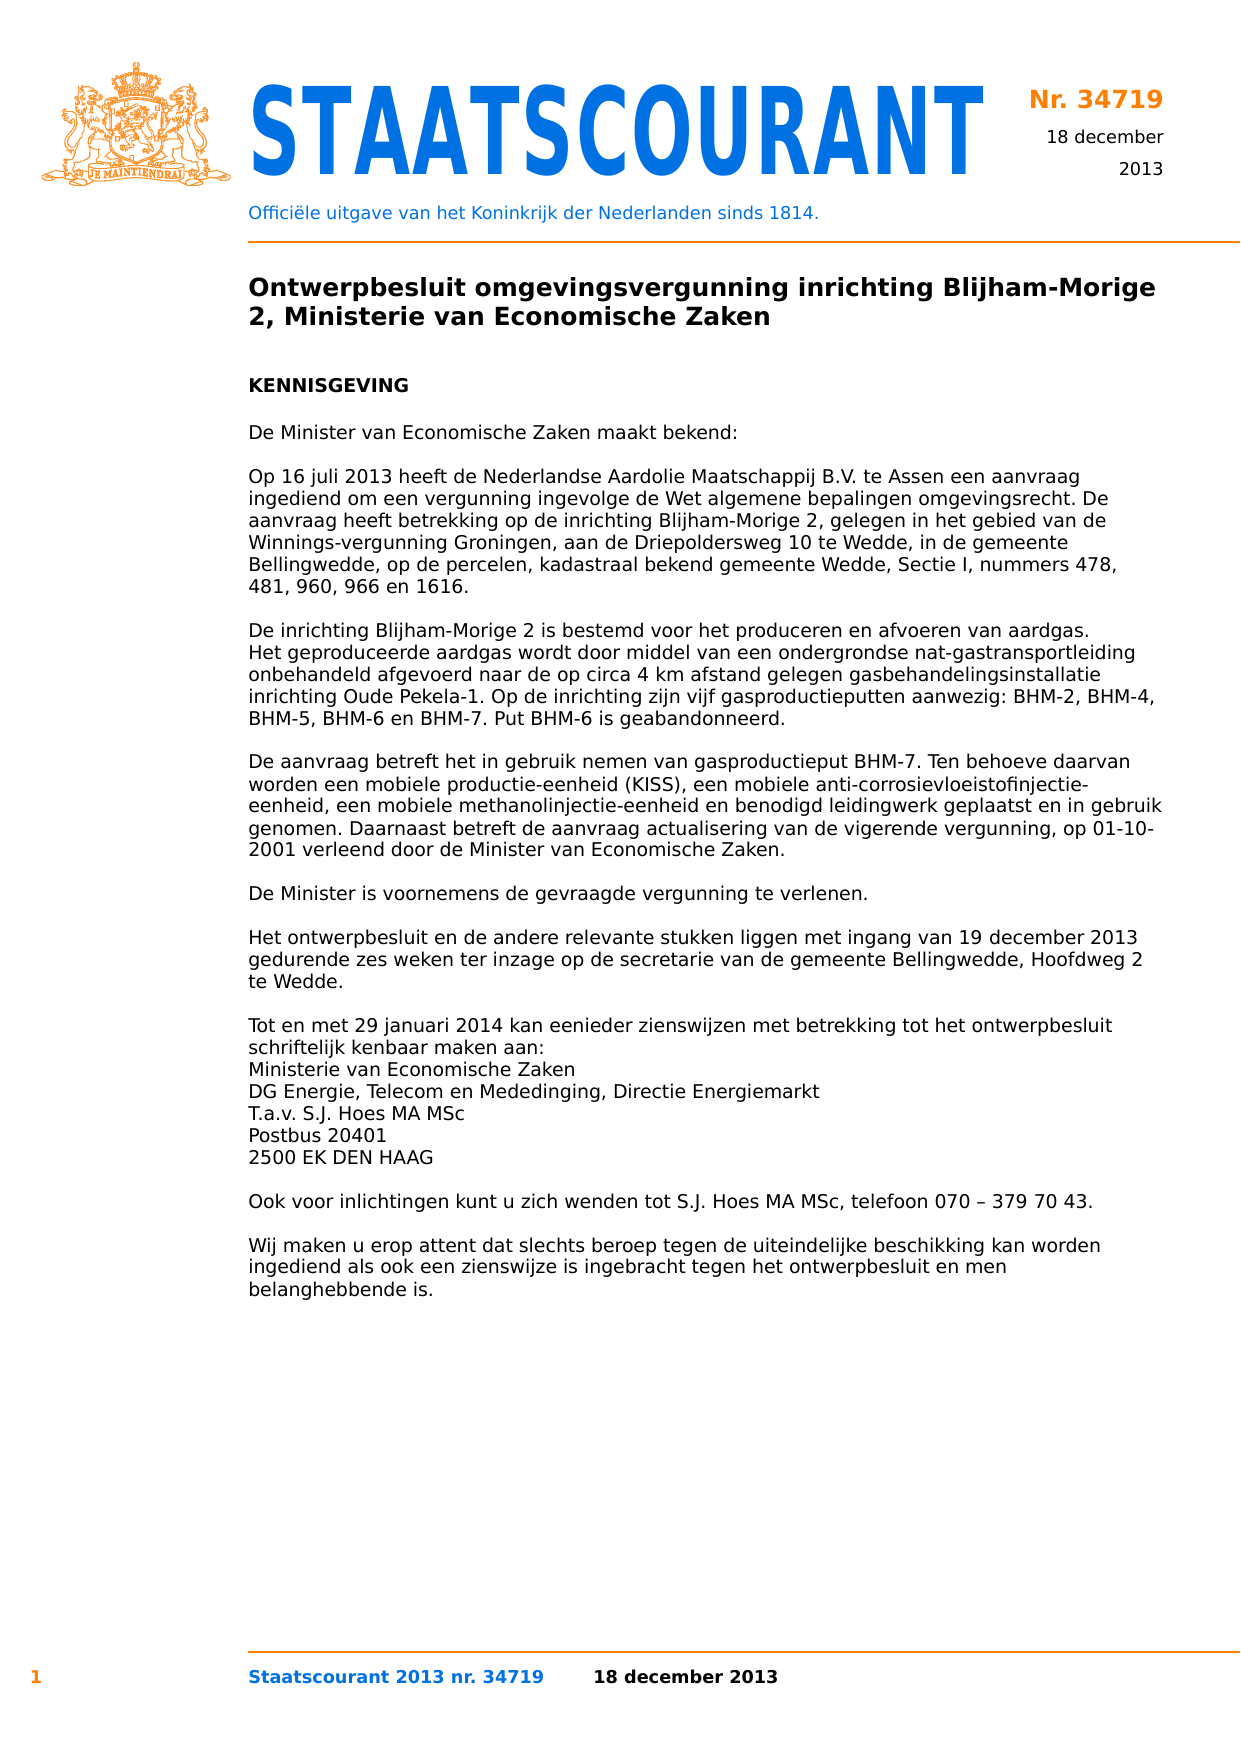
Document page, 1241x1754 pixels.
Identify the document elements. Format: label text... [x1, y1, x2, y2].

text Tot en met 29 januari 2014 kan eenieder zienswijzen met betrekking tot het ontwerpbesluit schriftelijk kenbaar maken aan: [248, 1015, 1163, 1059]
text Op 16 juli 2013 heeft de Nederlandse Aardolie Maatschappij B.V. te Assen een aanvraag ingediend om een vergunning ingevolge de Wet algemene bepalingen omgevingsrecht. De aanvraag heeft betrekking op de inrichting Blijham-Morige 2, gelegen in het gebied van de Winnings-vergunning Groningen, aan de Driepoldersweg 10 te Wedde, in de gemeente Bellingwedde, op de percelen, kadastraal bekend gemeente Wedde, Sectie I, nummers 478, 481, 960, 966 en 1616. [248, 466, 1163, 598]
text Het ontwerpbesluit en de andere relevante stukken liggen met ingang van 19 december 2013 gedurende zes weken ter inzage op de secretarie van de gemeente Bellingwedde, Hoofdweg 2 te Wedde. [248, 927, 1163, 993]
table_cell 2013 [998, 153, 1240, 203]
text 2500 EK DEN HAAG [248, 1147, 1163, 1169]
text Ministerie van Economische Zaken [248, 1059, 1163, 1081]
subtitle Ontwerpbesluit omgevingsvergunning inrichting Blijham-Morige 2, Ministerie van Economische Zaken [248, 273, 1163, 331]
text De inrichting Blijham-Morige 2 is bestemd voor het produceren en afvoeren van aardgas. [248, 620, 1163, 642]
table_header STAATSCOURANT [248, 62, 998, 203]
text Wij maken u erop attent dat slechts beroep tegen de uiteindelijke beschikking kan worden ingediend als ook een zienswijze is ingebracht tegen het ontwerpbesluit en men belanghebbende is. [248, 1234, 1163, 1300]
picture [41, 62, 231, 186]
text De aanvraag betreft het in gebruik nemen van gasproductieput BHM-7. Ten behoeve daarvan worden een mobiele productie-eenheid (KISS), een mobiele anti-corrosievloeistofinjectie-eenheid, een mobiele methanolinjectie-eenheid en benodigd leidingwerk geplaatst en in gebruik genomen. Daarnaast betreft de aanvraag actualisering van de vigerende vergunning, op 01-10-2001 verleend door de Minister van Economische Zaken. [248, 751, 1163, 861]
text T.a.v. S.J. Hoes MA MSc [248, 1103, 1163, 1125]
text De Minister van Economische Zaken maakt bekend: [248, 422, 1163, 444]
text Postbus 20401 [248, 1125, 1163, 1147]
text Het geproduceerde aardgas wordt door middel van een ondergrondse nat-gastransportleiding onbehandeld afgevoerd naar de op circa 4 km afstand gelegen gasbehandelingsinstallatie inrichting Oude Pekela-1. Op de inrichting zijn vijf gasproductieputten aanwezig: BHM-2, BHM-4, BHM-5, BHM-6 en BHM-7. Put BHM-6 is geabandonneerd. [248, 642, 1163, 729]
table_header Nr. 34719 [998, 62, 1240, 121]
text DG Energie, Telecom en Mededinging, Directie Energiemarkt [248, 1081, 1163, 1103]
text Ook voor inlichtingen kunt u zich wenden tot S.J. Hoes MA MSc, telefoon 070 – 379 70 43. [248, 1191, 1163, 1213]
subtitle KENNISGEVING [248, 375, 1163, 397]
table_header [25, 62, 248, 241]
table_cell 18 december [998, 121, 1240, 153]
table_cell Officiële uitgave van het Koninkrijk der Nederlanden sinds 1814. [248, 203, 1240, 241]
text De Minister is voornemens de gevraagde vergunning te verlenen. [248, 883, 1163, 905]
